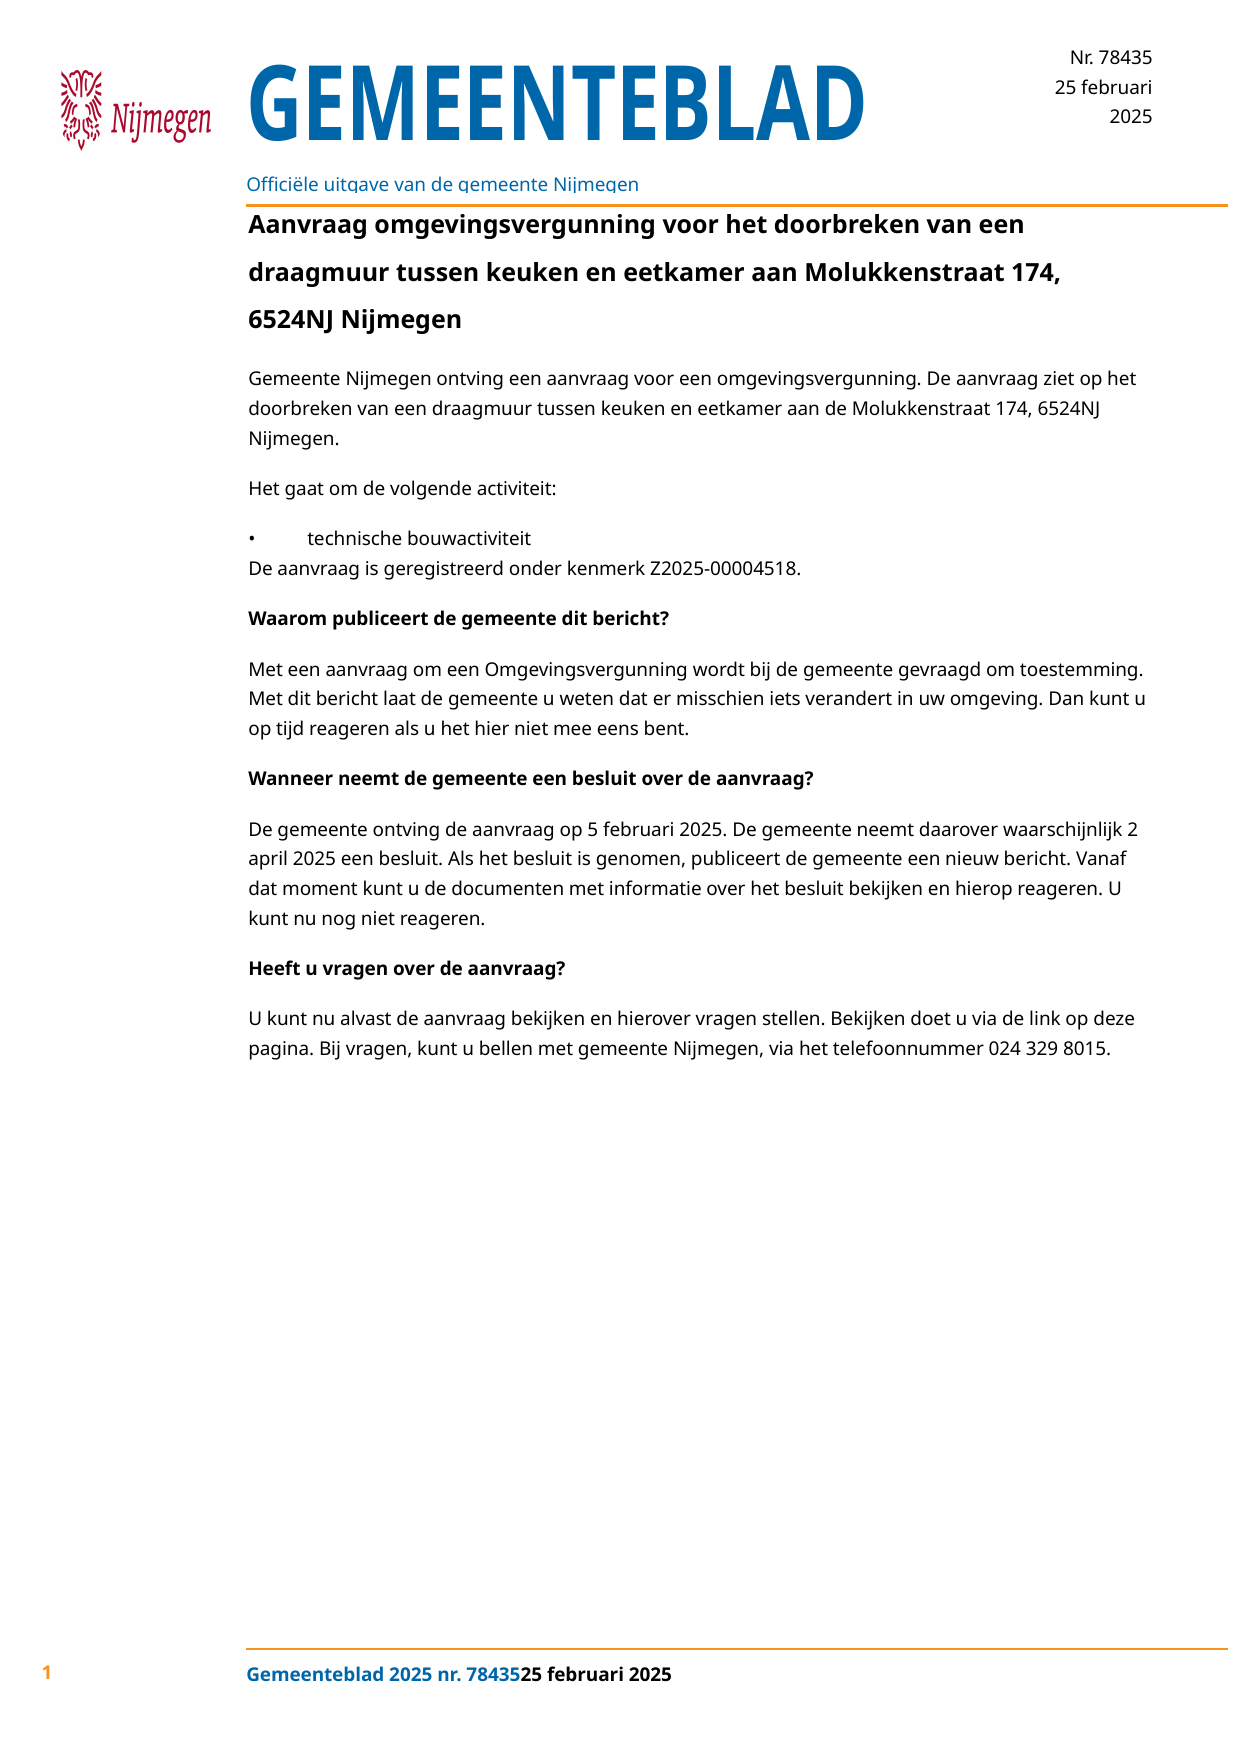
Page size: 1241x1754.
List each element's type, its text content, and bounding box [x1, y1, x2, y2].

text De gemeente ontving de aanvraag op 5 februari 2025. De gemeente neemt daarover waarschijnlijk 2 april 2025 een besluit. Als het besluit is genomen, publiceert de gemeente een nieuw bericht. Vanaf dat moment kunt u de documenten met informatie over het besluit bekijken en hierop reageren. U kunt nu nog niet reageren. [248, 816, 1152, 930]
picture [41, 47, 231, 172]
text Gemeente Nijmegen ontving een aanvraag voor een omgevingsvergunning. De aanvraag ziet op het doorbreken van een draagmuur tussen keuken en eetkamer aan de Molukkenstraat 174, 6524NJ Nijmegen. [248, 366, 1152, 450]
text Het gaat om de volgende activiteit: [248, 475, 1152, 501]
text Waarom publiceert de gemeente dit bericht? [248, 606, 1152, 631]
text U kunt nu alvast de aanvraag bekijken en hierover vragen stellen. Bekijken doet u via de link op deze pagina. Bij vragen, kunt u bellen met gemeente Nijmegen, via het telefoonnummer 024 329 8015. [248, 1006, 1152, 1061]
text Aanvraag omgevingsvergunning voor het doorbreken van een draagmuur tussen keuken en eetkamer aan Molukkenstraat 174, 6524NJ Nijmegen [248, 207, 1152, 336]
text Met een aanvraag om een Omgevingsvergunning wordt bij de gemeente gevraagd om toestemming. Met dit bericht laat de gemeente u weten dat er misschien iets verandert in uw omgeving. Dan kunt u op tijd reageren als u het hier niet mee eens bent. [248, 656, 1152, 741]
text Wanneer neemt de gemeente een besluit over de aanvraag? [248, 766, 1152, 791]
text De aanvraag is geregistreerd onder kenmerk Z2025-00004518. [248, 555, 1152, 581]
text Heeft u vragen over de aanvraag? [248, 955, 1152, 981]
list technische bouwactiviteit [248, 526, 1152, 551]
